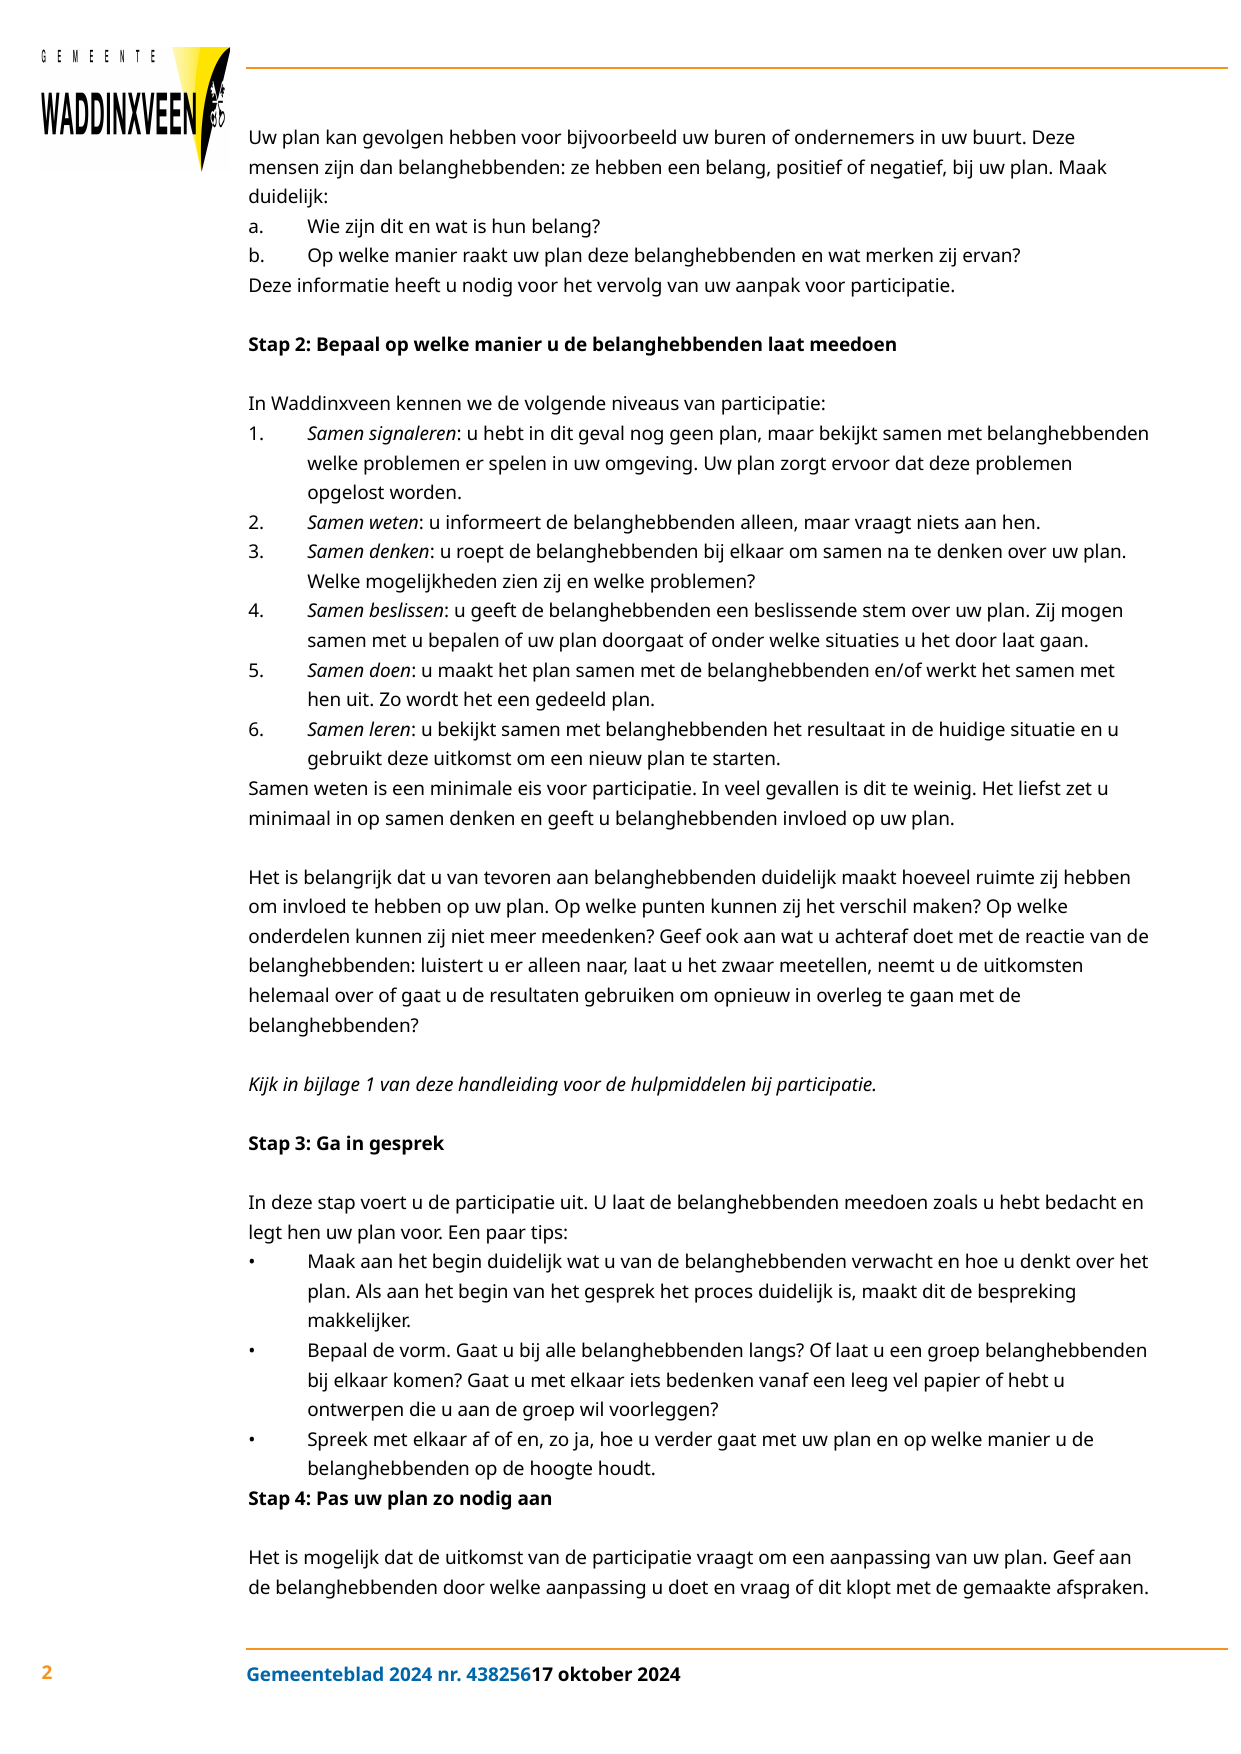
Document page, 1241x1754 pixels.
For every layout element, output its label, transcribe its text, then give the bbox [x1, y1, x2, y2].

text Kijk in bijlage 1 van deze handleiding voor de hulpmiddelen bij participatie. [248, 1071, 1152, 1097]
list Samen signaleren: u hebt in dit geval nog geen plan, maar bekijkt samen met belanghebbenden welke problemen er spelen in uw omgeving. Uw plan zorgt ervoor dat deze problemen opgelost worden. [248, 420, 1152, 505]
text In deze stap voert u de participatie uit. U laat de belanghebbenden meedoen zoals u hebt bedacht en legt hen uw plan voor. Een paar tips: [248, 1189, 1152, 1245]
text In Waddinxveen kennen we de volgende niveaus van participatie: [248, 391, 1152, 416]
text Stap 4: Pas uw plan zo nodig aan [248, 1485, 1152, 1511]
list Wie zijn dit en wat is hun belang? [248, 213, 1152, 239]
list Samen weten: u informeert de belanghebbenden alleen, maar vraagt niets aan hen. [248, 509, 1152, 535]
text Het is belangrijk dat u van tevoren aan belanghebbenden duidelijk maakt hoeveel ruimte zij hebben om invloed te hebben op uw plan. Op welke punten kunnen zij het verschil maken? Op welke onderdelen kunnen zij niet meer meedenken? Geef ook aan wat u achteraf doet met de reactie van de belanghebbenden: luistert u er alleen naar, laat u het zwaar meetellen, neemt u de uitkomsten helemaal over of gaat u de resultaten gebruiken om opnieuw in overleg te gaan met de belanghebbenden? [248, 864, 1152, 1038]
list Samen doen: u maakt het plan samen met de belanghebbenden en/of werkt het samen met hen uit. Zo wordt het een gedeeld plan. [248, 657, 1152, 712]
list Maak aan het begin duidelijk wat u van de belanghebbenden verwacht en hoe u denkt over het plan. Als aan het begin van het gesprek het proces duidelijk is, maakt dit de bespreking makkelijker. [248, 1248, 1152, 1333]
text Stap 3: Ga in gesprek [248, 1130, 1152, 1156]
list Samen leren: u bekijkt samen met belanghebbenden het resultaat in de huidige situatie en u gebruikt deze uitkomst om een nieuw plan te starten. [248, 716, 1152, 771]
list Samen beslissen: u geeft de belanghebbenden een beslissende stem over uw plan. Zij mogen samen met u bepalen of uw plan doorgaat of onder welke situaties u het door laat gaan. [248, 598, 1152, 653]
text Stap 2: Bepaal op welke manier u de belanghebbenden laat meedoen [248, 331, 1152, 357]
text Samen weten is een minimale eis voor participatie. In veel gevallen is dit te weinig. Het liefst zet u minimaal in op samen denken en geeft u belanghebbenden invloed op uw plan. [248, 775, 1152, 831]
text Het is mogelijk dat de uitkomst van de participatie vraagt om een aanpassing van uw plan. Geef aan de belanghebbenden door welke aanpassing u doet en vraag of dit klopt met de gemaakte afspraken. [248, 1544, 1152, 1600]
text Uw plan kan gevolgen hebben voor bijvoorbeeld uw buren of ondernemers in uw buurt. Deze mensen zijn dan belanghebbenden: ze hebben een belang, positief of negatief, bij uw plan. Maak duidelijk: [248, 124, 1152, 209]
list Spreek met elkaar af of en, zo ja, hoe u verder gaat met uw plan en op welke manier u de belanghebbenden op de hoogte houdt. [248, 1426, 1152, 1481]
list Op welke manier raakt uw plan deze belanghebbenden en wat merken zij ervan? [248, 243, 1152, 268]
list Samen denken: u roept de belanghebbenden bij elkaar om samen na te denken over uw plan. Welke mogelijkheden zien zij en welke problemen? [248, 538, 1152, 594]
picture [41, 47, 231, 172]
list Bepaal de vorm. Gaat u bij alle belanghebbenden langs? Of laat u een groep belanghebbenden bij elkaar komen? Gaat u met elkaar iets bedenken vanaf een leeg vel papier of hebt u ontwerpen die u aan de groep wil voorleggen? [248, 1337, 1152, 1422]
text Deze informatie heeft u nodig voor het vervolg van uw aanpak voor participatie. [248, 272, 1152, 298]
